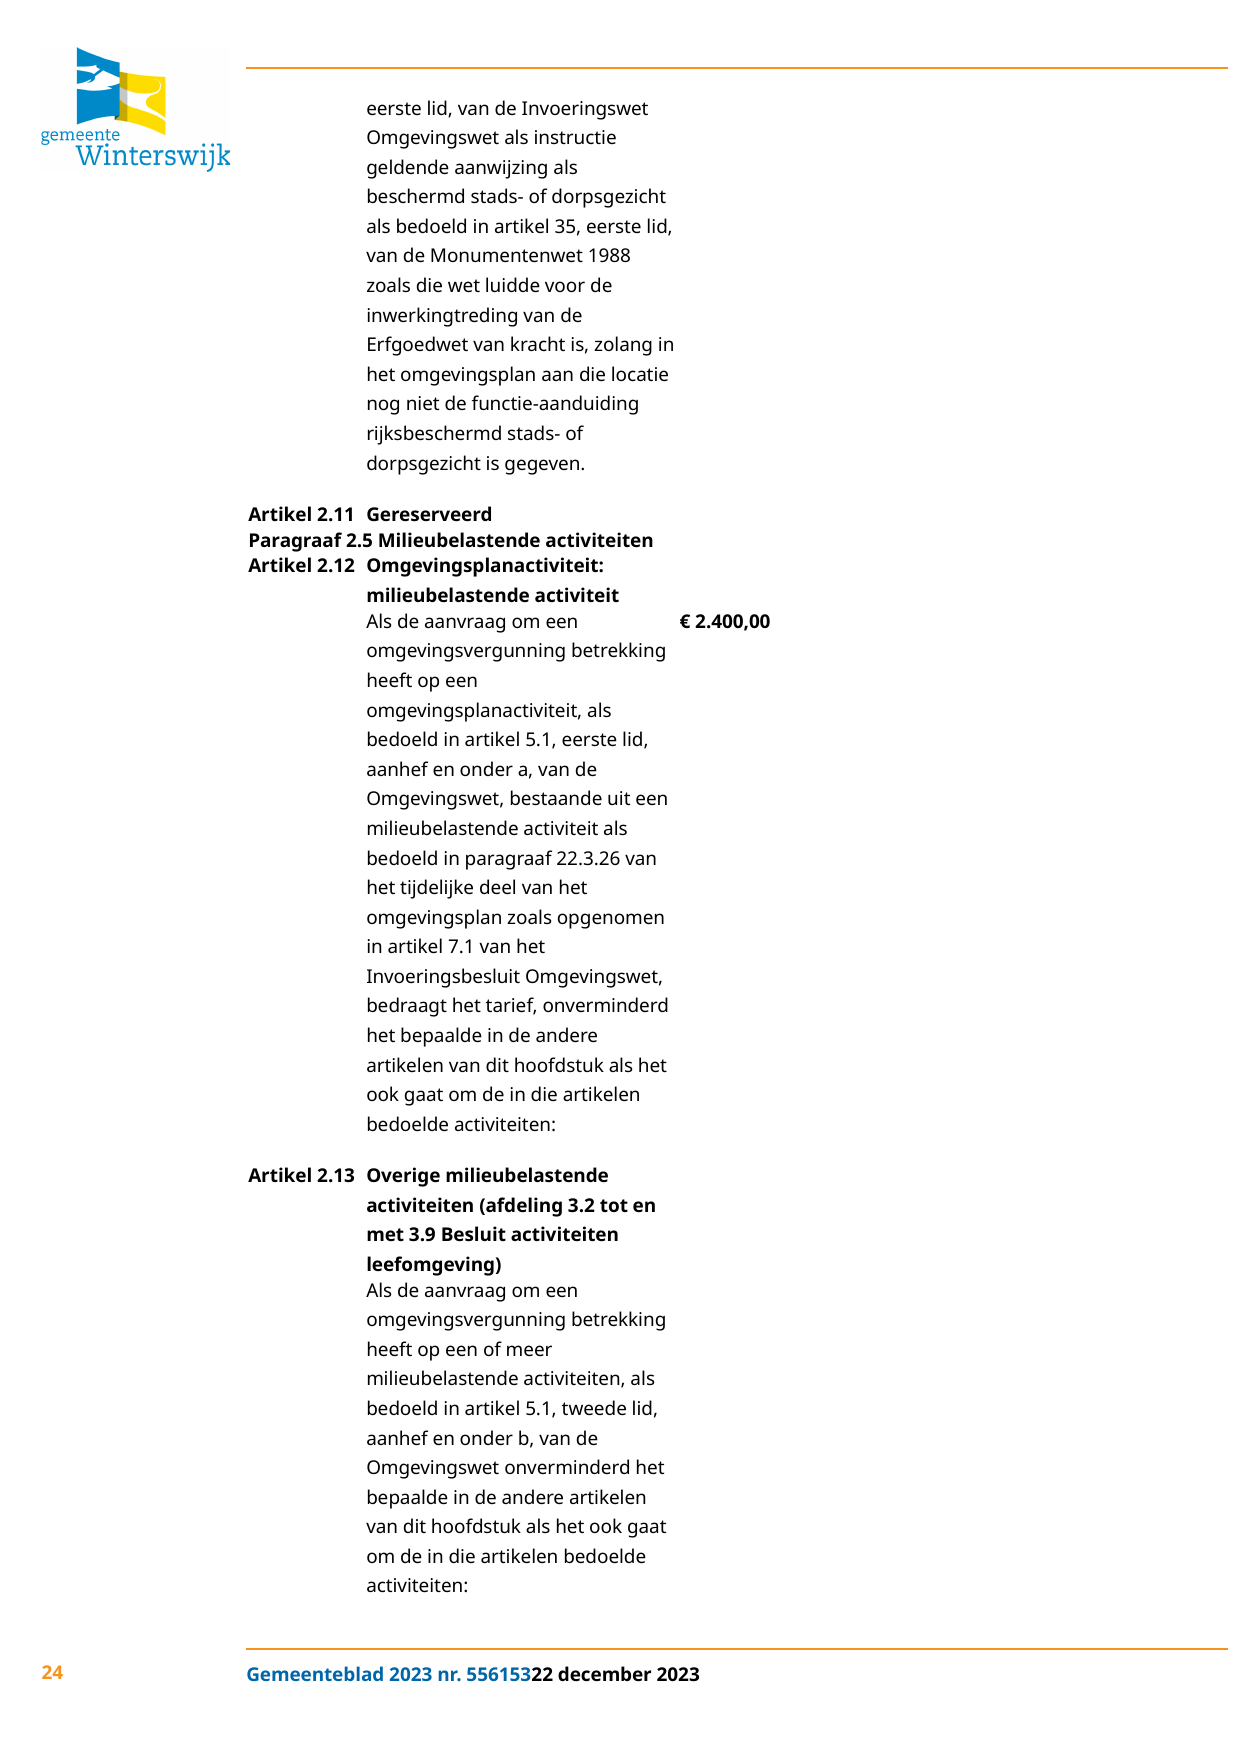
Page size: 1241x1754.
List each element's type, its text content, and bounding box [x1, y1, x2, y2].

table_cell € 2.400,00 [679, 608, 1033, 1137]
table_cell [679, 553, 1033, 608]
table_cell [248, 1277, 366, 1598]
table_cell [248, 1137, 366, 1162]
table_cell Artikel 2.13 [248, 1163, 366, 1277]
table_cell Als de aanvraag om een omgevingsvergunning betrekking heeft op een of meer milieubelastende activiteiten, als bedoeld in artikel 5.1, tweede lid, aanhef en onder b, van de Omgevingswet onverminderd het bepaalde in de andere artikelen van dit hoofdstuk als het ook gaat om de in die artikelen bedoelde activiteiten: [366, 1277, 679, 1598]
table_cell [679, 501, 1033, 527]
picture [41, 47, 231, 172]
table_cell [366, 476, 679, 501]
table_cell [248, 95, 366, 476]
table_cell [248, 608, 366, 1137]
table_cell Artikel 2.12 [248, 553, 366, 608]
table_cell eerste lid, van de Invoeringswet Omgevingswet als instructie geldende aanwijzing als beschermd stads- of dorpsgezicht als bedoeld in artikel 35, eerste lid, van de Monumentenwet 1988 zoals die wet luidde voor de inwerkingtreding van de Erfgoedwet van kracht is, zolang in het omgevingsplan aan die locatie nog niet de functie-aanduiding rijksbeschermd stads- of dorpsgezicht is gegeven. [366, 95, 679, 476]
table_cell Paragraaf 2.5 Milieubelastende activiteiten [248, 527, 915, 553]
table_cell [248, 476, 366, 501]
table_cell [679, 1163, 1033, 1277]
table_cell Overige milieubelastende activiteiten (afdeling 3.2 tot en met 3.9 Besluit activiteiten leefomgeving) [366, 1163, 679, 1277]
table_cell Gereserveerd [366, 501, 679, 527]
table_cell Als de aanvraag om een omgevingsvergunning betrekking heeft op een omgevingsplanactiviteit, als bedoeld in artikel 5.1, eerste lid, aanhef en onder a, van de Omgevingswet, bestaande uit een milieubelastende activiteit als bedoeld in paragraaf 22.3.26 van het tijdelijke deel van het omgevingsplan zoals opgenomen in artikel 7.1 van het Invoeringsbesluit Omgevingswet, bedraagt het tarief, onverminderd het bepaalde in de andere artikelen van dit hoofdstuk als het ook gaat om de in die artikelen bedoelde activiteiten: [366, 608, 679, 1137]
table_cell [679, 1277, 1033, 1598]
table_cell [679, 1137, 1033, 1162]
table_cell [366, 1137, 679, 1162]
table_cell [679, 95, 1033, 476]
table_cell Artikel 2.11 [248, 501, 366, 527]
table_cell [679, 476, 1033, 501]
picture [225, 153, 231, 162]
table_cell Omgevingsplanactiviteit: milieubelastende activiteit [366, 553, 679, 608]
